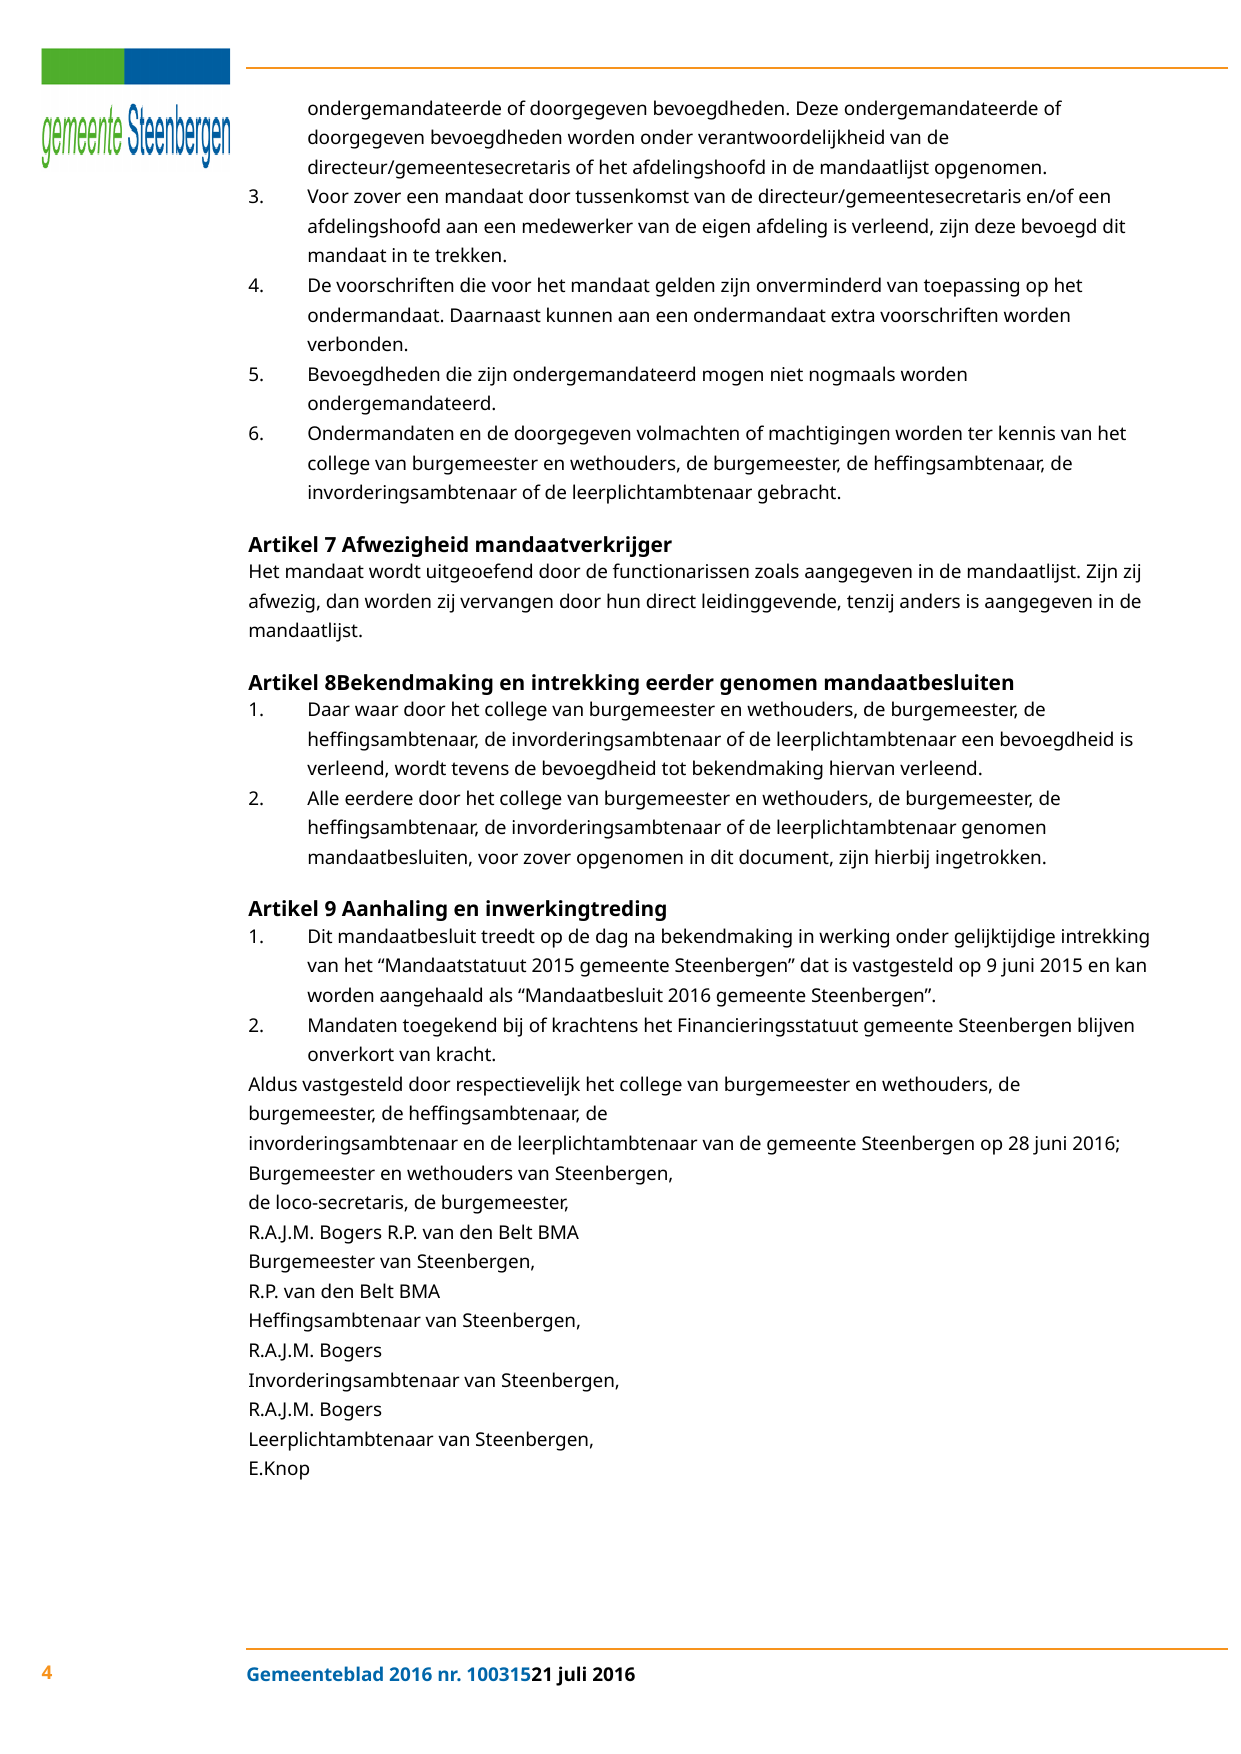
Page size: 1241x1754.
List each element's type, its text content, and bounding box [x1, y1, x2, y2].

text Artikel 7 Afwezigheid mandaatverkrijger [248, 530, 1152, 558]
list De voorschriften die voor het mandaat gelden zijn onverminderd van toepassing op het ondermandaat. Daarnaast kunnen aan een ondermandaat extra voorschriften worden verbonden. [248, 272, 1152, 357]
text Heffingsambtenaar van Steenbergen, [248, 1308, 1152, 1333]
text invorderingsambtenaar en de leerplichtambtenaar van de gemeente Steenbergen op 28 juni 2016; [248, 1130, 1152, 1156]
text Burgemeester van Steenbergen, [248, 1248, 1152, 1274]
text R.A.J.M. Bogers [248, 1337, 1152, 1363]
list ondergemandateerde of doorgegeven bevoegdheden. Deze ondergemandateerde of doorgegeven bevoegdheden worden onder verantwoordelijkheid van de directeur/gemeentesecretaris of het afdelingshoofd in de mandaatlijst opgenomen. [248, 95, 1152, 180]
text R.A.J.M. Bogers [248, 1396, 1152, 1422]
text R.P. van den Belt BMA [248, 1278, 1152, 1304]
list Daar waar door het college van burgemeester en wethouders, de burgemeester, de heffingsambtenaar, de invorderingsambtenaar of de leerplichtambtenaar een bevoegdheid is verleend, wordt tevens de bevoegdheid tot bekendmaking hiervan verleend. [248, 696, 1152, 781]
list Mandaten toegekend bij of krachtens het Financieringsstatuut gemeente Steenbergen blijven onverkort van kracht. [248, 1012, 1152, 1067]
text Aldus vastgesteld door respectievelijk het college van burgemeester en wethouders, de burgemeester, de heffingsambtenaar, de [248, 1071, 1152, 1126]
text Het mandaat wordt uitgeoefend door de functionarissen zoals aangegeven in de mandaatlijst. Zijn zij afwezig, dan worden zij vervangen door hun direct leidinggevende, tenzij anders is aangegeven in de mandaatlijst. [248, 558, 1152, 643]
list Alle eerdere door het college van burgemeester en wethouders, de burgemeester, de heffingsambtenaar, de invorderingsambtenaar of de leerplichtambtenaar genomen mandaatbesluiten, voor zover opgenomen in dit document, zijn hierbij ingetrokken. [248, 785, 1152, 870]
picture [41, 47, 231, 172]
list Dit mandaatbesluit treedt op de dag na bekendmaking in werking onder gelijktijdige intrekking van het “Mandaatstatuut 2015 gemeente Steenbergen” dat is vastgesteld op 9 juni 2015 en kan worden aangehaald als “Mandaatbesluit 2016 gemeente Steenbergen”. [248, 923, 1152, 1008]
text Burgemeester en wethouders van Steenbergen, [248, 1160, 1152, 1185]
list Bevoegdheden die zijn ondergemandateerd mogen niet nogmaals worden ondergemandateerd. [248, 361, 1152, 416]
text E.Knop [248, 1456, 1152, 1481]
text Invorderingsambtenaar van Steenbergen, [248, 1367, 1152, 1392]
list Voor zover een mandaat door tussenkomst van de directeur/gemeentesecretaris en/of een afdelingshoofd aan een medewerker van de eigen afdeling is verleend, zijn deze bevoegd dit mandaat in te trekken. [248, 183, 1152, 268]
list Ondermandaten en de doorgegeven volmachten of machtigingen worden ter kennis van het college van burgemeester en wethouders, de burgemeester, de heffingsambtenaar, de invorderingsambtenaar of de leerplichtambtenaar gebracht. [248, 420, 1152, 505]
text R.A.J.M. Bogers R.P. van den Belt BMA [248, 1219, 1152, 1244]
text Leerplichtambtenaar van Steenbergen, [248, 1426, 1152, 1452]
text Artikel 8Bekendmaking en intrekking eerder genomen mandaatbesluiten [248, 668, 1152, 696]
text Artikel 9 Aanhaling en inwerkingtreding [248, 894, 1152, 923]
text de loco-secretaris, de burgemeester, [248, 1189, 1152, 1215]
